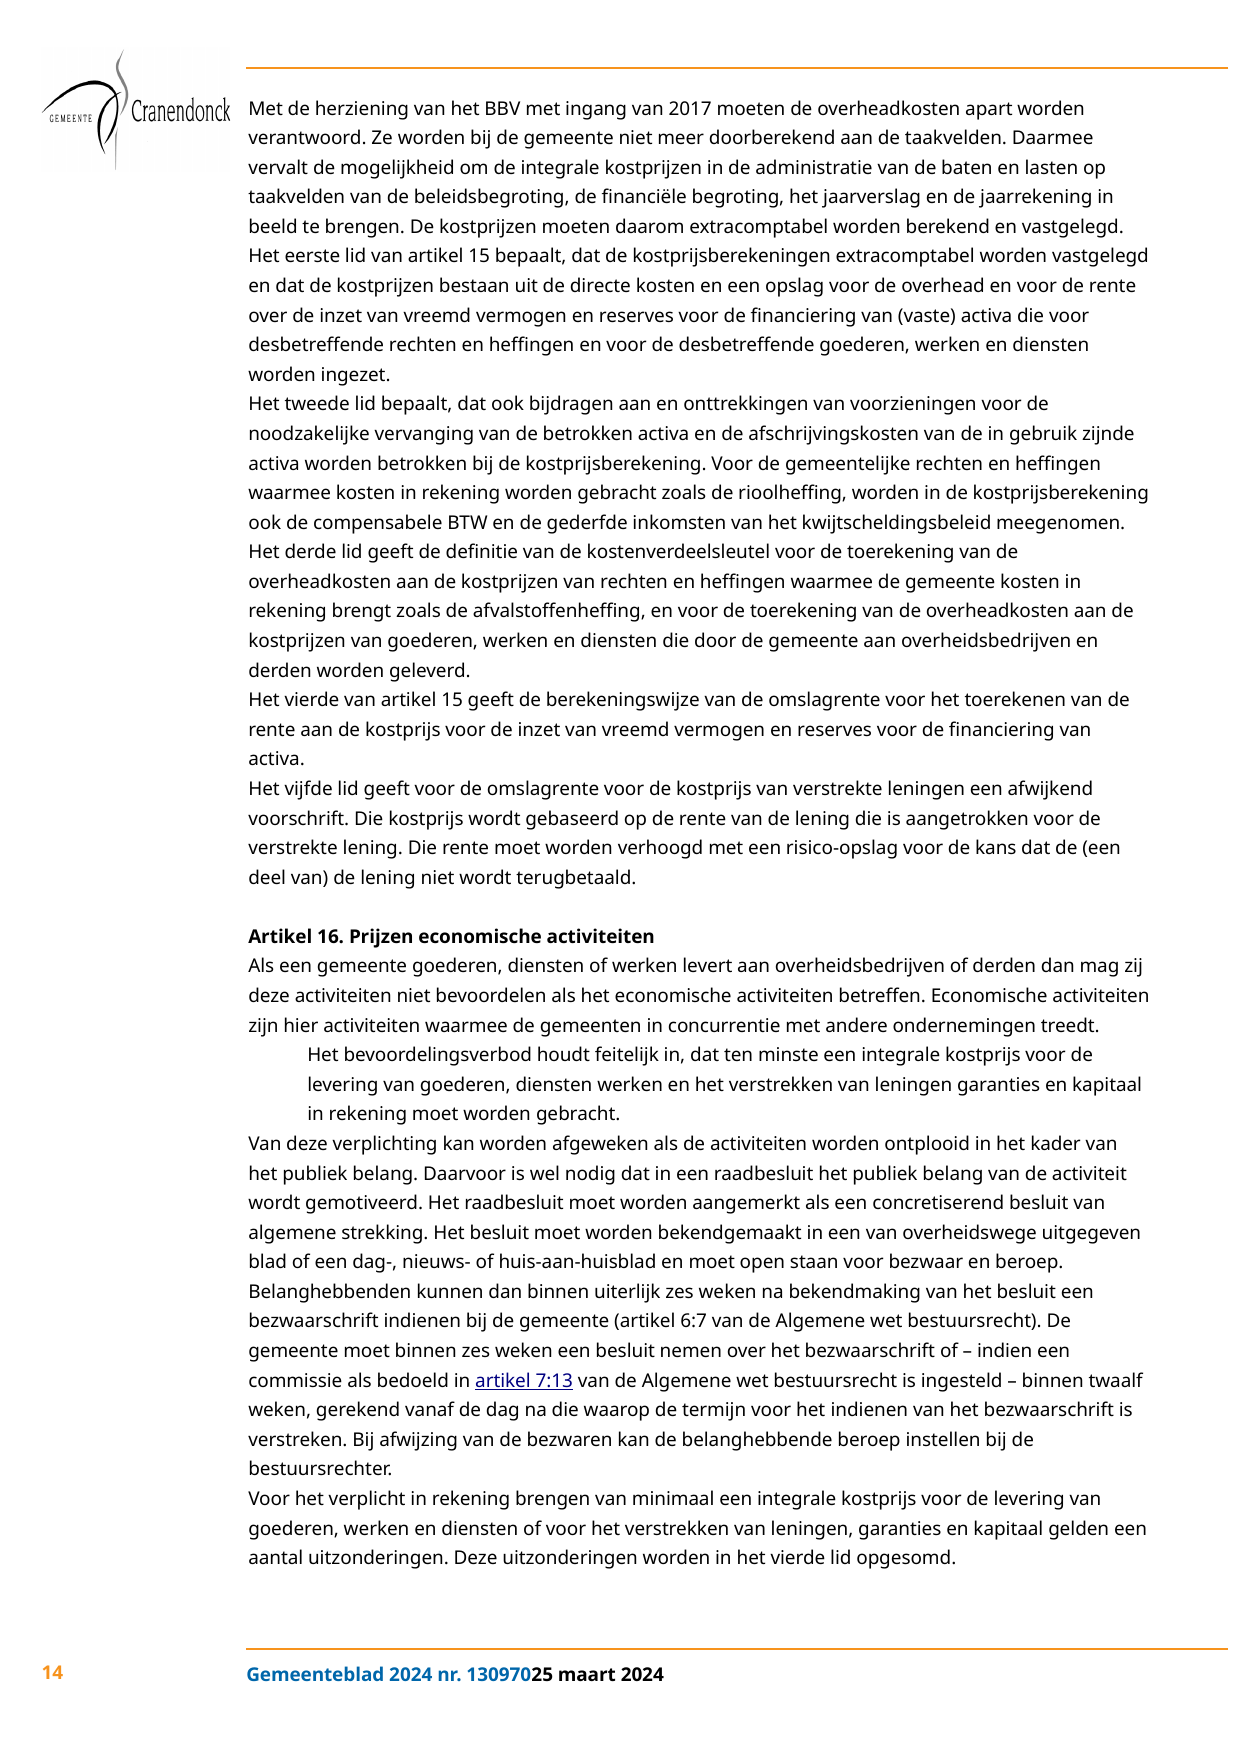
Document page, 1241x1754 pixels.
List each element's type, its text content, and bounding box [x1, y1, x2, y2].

text Het derde lid geeft de definitie van de kostenverdeelsleutel voor de toerekening van de overheadkosten aan de kostprijzen van rechten en heffingen waarmee de gemeente kosten in rekening brengt zoals de afvalstoffenheffing, en voor de toerekening van de overheadkosten aan de kostprijzen van goederen, werken en diensten die door de gemeente aan overheidsbedrijven en derden worden geleverd. [248, 538, 1152, 683]
text Van deze verplichting kan worden afgeweken als de activiteiten worden ontplooid in het kader van het publiek belang. Daarvoor is wel nodig dat in een raadbesluit het publiek belang van de activiteit wordt gemotiveerd. Het raadbesluit moet worden aangemerkt als een concretiserend besluit van algemene strekking. Het besluit moet worden bekendgemaakt in een van overheidswege uitgegeven blad of een dag-, nieuws- of huis-aan-huisblad en moet open staan voor bezwaar en beroep. Belanghebbenden kunnen dan binnen uiterlijk zes weken na bekendmaking van het besluit een bezwaarschrift indienen bij de gemeente (artikel 6:7 van de Algemene wet bestuursrecht). De gemeente moet binnen zes weken een besluit nemen over het bezwaarschrift of – indien een commissie als bedoeld in artikel 7:13 van de Algemene wet bestuursrecht is ingesteld – binnen twaalf weken, gerekend vanaf de dag na die waarop de termijn voor het indienen van het bezwaarschrift is verstreken. Bij afwijzing van de bezwaren kan de belanghebbende beroep instellen bij de bestuursrechter. [248, 1130, 1152, 1481]
text Als een gemeente goederen, diensten of werken levert aan overheidsbedrijven of derden dan mag zij deze activiteiten niet bevoordelen als het economische activiteiten betreffen. Economische activiteiten zijn hier activiteiten waarmee de gemeenten in concurrentie met andere ondernemingen treedt. [248, 953, 1152, 1038]
text Artikel 16. Prijzen economische activiteiten [248, 923, 1152, 949]
text Met de herziening van het BBV met ingang van 2017 moeten de overheadkosten apart worden verantwoord. Ze worden bij de gemeente niet meer doorberekend aan de taakvelden. Daarmee vervalt de mogelijkheid om de integrale kostprijzen in de administratie van de baten en lasten op taakvelden van de beleidsbegroting, de financiële begroting, het jaarverslag en de jaarrekening in beeld te brengen. De kostprijzen moeten daarom extracomptabel worden berekend en vastgelegd. [248, 95, 1152, 239]
text Het tweede lid bepaalt, dat ook bijdragen aan en onttrekkingen van voorzieningen voor de noodzakelijke vervanging van de betrokken activa en de afschrijvingskosten van de in gebruik zijnde activa worden betrokken bij de kostprijsberekening. Voor de gemeentelijke rechten en heffingen waarmee kosten in rekening worden gebracht zoals de rioolheffing, worden in de kostprijsberekening ook de compensabele BTW en de gederfde inkomsten van het kwijtscheldingsbeleid meegenomen. [248, 391, 1152, 535]
text Voor het verplicht in rekening brengen van minimaal een integrale kostprijs voor de levering van goederen, werken en diensten of voor het verstrekken van leningen, garanties en kapitaal gelden een aantal uitzonderingen. Deze uitzonderingen worden in het vierde lid opgesomd. [248, 1485, 1152, 1570]
list Het bevoordelingsverbod houdt feitelijk in, dat ten minste een integrale kostprijs voor de levering van goederen, diensten werken en het verstrekken van leningen garanties en kapitaal in rekening moet worden gebracht. [248, 1041, 1152, 1126]
text Het vijfde lid geeft voor de omslagrente voor de kostprijs van verstrekte leningen een afwijkend voorschrift. Die kostprijs wordt gebaseerd op de rente van de lening die is aangetrokken voor de verstrekte lening. Die rente moet worden verhoogd met een risico-opslag voor de kans dat de (een deel van) de lening niet wordt terugbetaald. [248, 775, 1152, 890]
text Het eerste lid van artikel 15 bepaalt, dat de kostprijsberekeningen extracomptabel worden vastgelegd en dat de kostprijzen bestaan uit de directe kosten en een opslag voor de overhead en voor de rente over de inzet van vreemd vermogen en reserves voor de financiering van (vaste) activa die voor desbetreffende rechten en heffingen en voor de desbetreffende goederen, werken en diensten worden ingezet. [248, 243, 1152, 387]
picture [41, 47, 231, 172]
text Het vierde van artikel 15 geeft de berekeningswijze van de omslagrente voor het toerekenen van de rente aan de kostprijs voor de inzet van vreemd vermogen en reserves voor de financiering van activa. [248, 686, 1152, 771]
